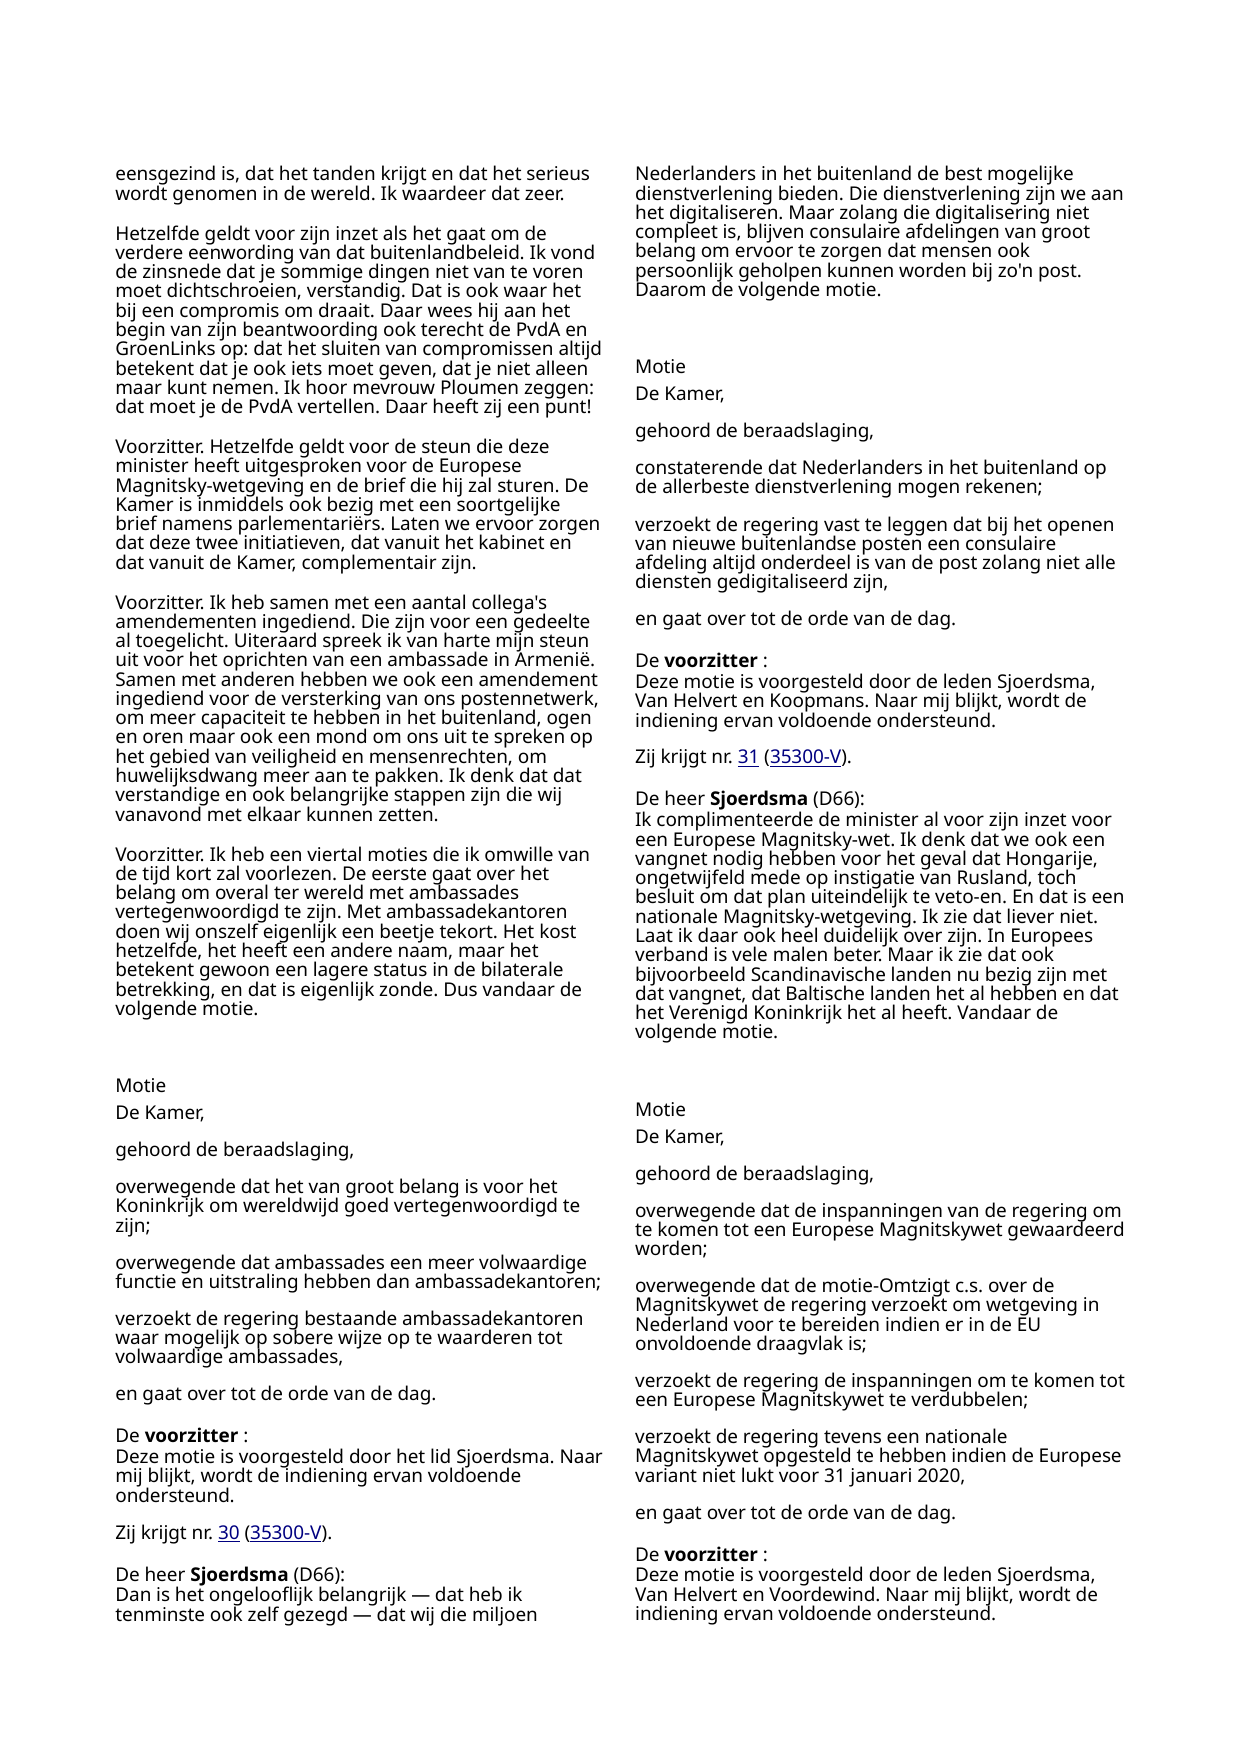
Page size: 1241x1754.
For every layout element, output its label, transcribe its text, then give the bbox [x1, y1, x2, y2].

text Voorzitter. Ik heb een viertal moties die ik omwille van de tijd kort zal voorlezen. De eerste gaat over het belang om overal ter wereld met ambassades vertegenwoordigd te zijn. Met ambassadekantoren doen wij onszelf eigenlijk een beetje tekort. Het kost hetzelfde, het heeft een andere naam, maar het betekent gewoon een lagere status in de bilaterale betrekking, en dat is eigenlijk zonde. Dus vandaar de volgende motie. [115, 846, 605, 1019]
text verzoekt de regering bestaande ambassadekantoren waar mogelijk op sobere wijze op te waarderen tot volwaardige ambassades, [115, 1310, 605, 1368]
text en gaat over tot de orde van de dag. [635, 1504, 1125, 1523]
text overwegende dat het van groot belang is voor het Koninkrijk om wereldwijd goed vertegenwoordigd te zijn; [115, 1178, 605, 1236]
text eensgezind is, dat het tanden krijgt en dat het serieus wordt genomen in de wereld. Ik waardeer dat zeer. [115, 165, 605, 204]
text De voorzitter : [635, 647, 1125, 673]
text Deze motie is voorgesteld door het lid Sjoerdsma. Naar mij blijkt, wordt de indiening ervan voldoende ondersteund. [115, 1448, 605, 1506]
text Voorzitter. Ik heb samen met een aantal collega's amendementen ingediend. Die zijn voor een gedeelte al toegelicht. Uiteraard spreek ik van harte mijn steun uit voor het oprichten van een ambassade in Armenië. Samen met anderen hebben we ook een amendement ingediend voor de versterking van ons postennetwerk, om meer capaciteit te hebben in het buitenland, ogen en oren maar ook een mond om ons uit te spreken op het gebied van veiligheid en mensenrechten, om huwelijksdwang meer aan te pakken. Ik denk dat dat verstandige en ook belangrijke stappen zijn die wij vanavond met elkaar kunnen zetten. [115, 594, 605, 825]
text Nederlanders in het buitenland de best mogelijke dienstverlening bieden. Die dienstverlening zijn we aan het digitaliseren. Maar zolang die digitalisering niet compleet is, blijven consulaire afdelingen van groot belang om ervoor te zorgen dat mensen ook persoonlijk geholpen kunnen worden bij zo'n post. Daarom de volgende motie. [635, 165, 1125, 300]
text Ik complimenteerde de minister al voor zijn inzet voor een Europese Magnitsky-wet. Ik denk dat we ook een vangnet nodig hebben voor het geval dat Hongarije, ongetwijfeld mede op instigatie van Rusland, toch besluit om dat plan uiteindelijk te veto-en. En dat is een nationale Magnitsky-wetgeving. Ik zie dat liever niet. Laat ik daar ook heel duidelijk over zijn. In Europees verband is vele malen beter. Maar ik zie dat ook bijvoorbeeld Scandinavische landen nu bezig zijn met dat vangnet, dat Baltische landen het al hebben en dat het Verenigd Koninkrijk het al heeft. Vandaar de volgende motie. [635, 811, 1125, 1043]
text De heer Sjoerdsma (D66): [635, 786, 1125, 811]
text overwegende dat ambassades een meer volwaardige functie en uitstraling hebben dan ambassadekantoren; [115, 1254, 605, 1292]
text Motie [635, 354, 1125, 379]
text verzoekt de regering vast te leggen dat bij het openen van nieuwe buitenlandse posten een consulaire afdeling altijd onderdeel is van de post zolang niet alle diensten gedigitaliseerd zijn, [635, 516, 1125, 593]
text Motie [635, 1096, 1125, 1122]
text Motie [115, 1072, 605, 1098]
text overwegende dat de motie-Omtzigt c.s. over de Magnitskywet de regering verzoekt om wetgeving in Nederland voor te bereiden indien er in de EU onvoldoende draagvlak is; [635, 1277, 1125, 1354]
text constaterende dat Nederlanders in het buitenland op de allerbeste dienstverlening mogen rekenen; [635, 459, 1125, 498]
text gehoord de beraadslaging, [115, 1141, 605, 1160]
text Zij krijgt nr. 30 (35300-V). [115, 1524, 605, 1543]
text Deze motie is voorgesteld door de leden Sjoerdsma, Van Helvert en Voordewind. Naar mij blijkt, wordt de indiening ervan voldoende ondersteund. [635, 1566, 1125, 1624]
text Dan is het ongelooflijk belangrijk — dat heb ik tenminste ook zelf gezegd — dat wij die miljoen [115, 1586, 605, 1625]
text De Kamer, [635, 1128, 1125, 1147]
text verzoekt de regering tevens een nationale Magnitskywet opgesteld te hebben indien de Europese variant niet lukt voor 31 januari 2020, [635, 1428, 1125, 1486]
text en gaat over tot de orde van de dag. [635, 610, 1125, 629]
text De heer Sjoerdsma (D66): [115, 1561, 605, 1586]
text verzoekt de regering de inspanningen om te komen tot een Europese Magnitskywet te verdubbelen; [635, 1372, 1125, 1411]
text overwegende dat de inspanningen van de regering om te komen tot een Europese Magnitskywet gewaardeerd worden; [635, 1202, 1125, 1259]
text De Kamer, [115, 1104, 605, 1123]
text en gaat over tot de orde van de dag. [115, 1385, 605, 1405]
text De Kamer, [635, 385, 1125, 404]
text Voorzitter. Hetzelfde geldt voor de steun die deze minister heeft uitgesproken voor de Europese Magnitsky-wetgeving en de brief die hij zal sturen. De Kamer is inmiddels ook bezig met een soortgelijke brief namens parlementariërs. Laten we ervoor zorgen dat deze twee initiatieven, dat vanuit het kabinet en dat vanuit de Kamer, complementair zijn. [115, 438, 605, 573]
text Zij krijgt nr. 31 (35300-V). [635, 748, 1125, 768]
text De voorzitter : [635, 1541, 1125, 1566]
text De voorzitter : [115, 1422, 605, 1448]
text gehoord de beraadslaging, [635, 422, 1125, 442]
text Deze motie is voorgesteld door de leden Sjoerdsma, Van Helvert en Koopmans. Naar mij blijkt, wordt de indiening ervan voldoende ondersteund. [635, 673, 1125, 731]
text Hetzelfde geldt voor zijn inzet als het gaat om de verdere eenwording van dat buitenlandbeleid. Ik vond de zinsnede dat je sommige dingen niet van te voren moet dichtschroeien, verstandig. Dat is ook waar het bij een compromis om draait. Daar wees hij aan het begin van zijn beantwoording ook terecht de PvdA en GroenLinks op: dat het sluiten van compromissen altijd betekent dat je ook iets moet geven, dat je niet alleen maar kunt nemen. Ik hoor mevrouw Ploumen zeggen: dat moet je de PvdA vertellen. Daar heeft zij een punt! [115, 224, 605, 417]
text gehoord de beraadslaging, [635, 1165, 1125, 1184]
